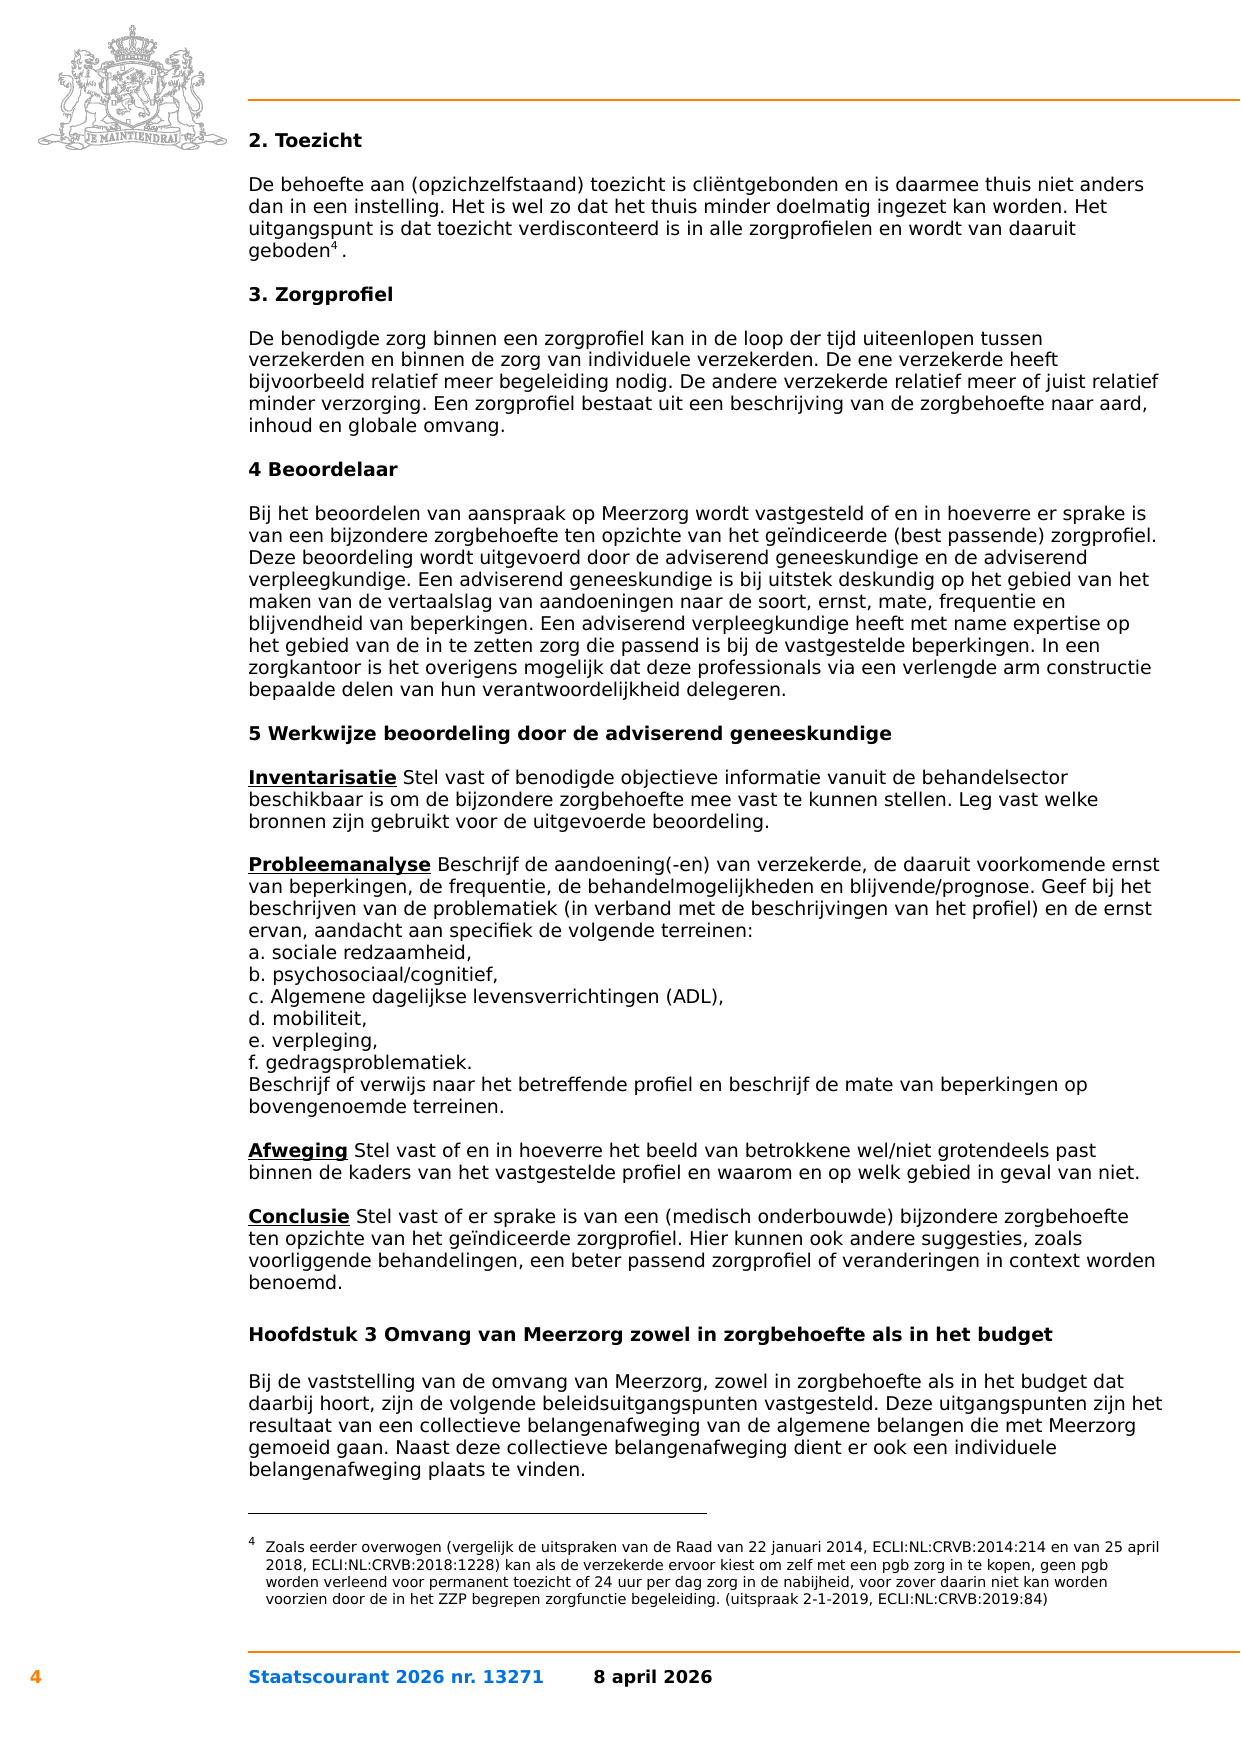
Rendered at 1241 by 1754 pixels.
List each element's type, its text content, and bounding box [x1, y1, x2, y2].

text c. Algemene dagelijkse levensverrichtingen (ADL), [248, 986, 1163, 1008]
text Bij de vaststelling van de omvang van Meerzorg, zowel in zorgbehoefte als in het budget dat daarbij hoort, zijn de volgende beleidsuitgangspunten vastgesteld. Deze uitgangspunten zijn het resultaat van een collectieve belangenafweging van de algemene belangen die met Meerzorg gemoeid gaan. Naast deze collectieve belangenafweging dient er ook een individuele belangenafweging plaats te vinden. [248, 1371, 1163, 1481]
text f. gedragsproblematiek. [248, 1052, 1163, 1074]
text Bij het beoordelen van aanspraak op Meerzorg wordt vastgesteld of en in hoeverre er sprake is van een bijzondere zorgbehoefte ten opzichte van het geïndiceerde (best passende) zorgprofiel. Deze beoordeling wordt uitgevoerd door de adviserend geneeskundige en de adviserend verpleegkundige. Een adviserend geneeskundige is bij uitstek deskundig op het gebied van het maken van de vertaalslag van aandoeningen naar de soort, ernst, mate, frequentie en blijvendheid van beperkingen. Een adviserend verpleegkundige heeft met name expertise op het gebied van de in te zetten zorg die passend is bij de vastgestelde beperkingen. In een zorgkantoor is het overigens mogelijk dat deze professionals via een verlengde arm constructie bepaalde delen van hun verantwoordelijkheid delegeren. [248, 503, 1163, 701]
text e. verpleging, [248, 1030, 1163, 1052]
subtitle 3. Zorgprofiel [248, 283, 1163, 306]
text a. sociale redzaamheid, [248, 942, 1163, 964]
text Afweging Stel vast of en in hoeverre het beeld van betrokkene wel/niet grotendeels past binnen de kaders van het vastgestelde profiel en waarom en op welk gebied in geval van niet. [248, 1140, 1163, 1184]
text Inventarisatie Stel vast of benodigde objectieve informatie vanuit de behandelsector beschikbaar is om de bijzondere zorgbehoefte mee vast te kunnen stellen. Leg vast welke bronnen zijn gebruikt voor de uitgevoerde beoordeling. [248, 767, 1163, 832]
subtitle 2. Toezicht [248, 130, 1163, 152]
text d. mobiliteit, [248, 1008, 1163, 1030]
text b. psychosociaal/cognitief, [248, 964, 1163, 986]
text Conclusie Stel vast of er sprake is van een (medisch onderbouwde) bijzondere zorgbehoefte ten opzichte van het geïndiceerde zorgprofiel. Hier kunnen ook andere suggesties, zoals voorliggende behandelingen, een beter passend zorgprofiel of veranderingen in context worden benoemd. [248, 1206, 1163, 1294]
text Probleemanalyse Beschrijf de aandoening(-en) van verzekerde, de daaruit voorkomende ernst van beperkingen, de frequentie, de behandelmogelijkheden en blijvende/prognose. Geef bij het beschrijven van de problematiek (in verband met de beschrijvingen van het profiel) en de ernst ervan, aandacht aan specifiek de volgende terreinen: [248, 854, 1163, 942]
text De benodigde zorg binnen een zorgprofiel kan in de loop der tijd uiteenlopen tussen verzekerden en binnen de zorg van individuele verzekerden. De ene verzekerde heeft bijvoorbeeld relatief meer begeleiding nodig. De andere verzekerde relatief meer of juist relatief minder verzorging. Een zorgprofiel bestaat uit een beschrijving van de zorgbehoefte naar aard, inhoud en globale omvang. [248, 327, 1163, 437]
subtitle Hoofdstuk 3 Omvang van Meerzorg zowel in zorgbehoefte als in het budget [248, 1324, 1163, 1346]
picture [38, 25, 227, 150]
text De behoefte aan (opzichzelfstaand) toezicht is cliëntgebonden en is daarmee thuis niet anders dan in een instelling. Het is wel zo dat het thuis minder doelmatig ingezet kan worden. Het uitgangspunt is dat toezicht verdisconteerd is in alle zorgprofielen en wordt van daaruit geboden. [248, 174, 1163, 262]
subtitle 4 Beoordelaar [248, 459, 1163, 481]
text Zoals eerder overwogen (vergelijk de uitspraken van de Raad van 22 januari 2014, ECLI:NL:CRVB:2014:214 en van 25 april 2018, ECLI:NL:CRVB:2018:1228) kan als de verzekerde ervoor kiest om zelf met een pgb zorg in te kopen, geen pgb worden verleend voor permanent toezicht of 24 uur per dag zorg in de nabijheid, voor zover daarin niet kan worden voorzien door de in het ZZP begrepen zorgfunctie begeleiding. (uitspraak 2-1-2019, ECLI:NL:CRVB:2019:84) [248, 1535, 1163, 1608]
subtitle 5 Werkwijze beoordeling door de adviserend geneeskundige [248, 723, 1163, 745]
text Beschrijf of verwijs naar het betreffende profiel en beschrijf de mate van beperkingen op bovengenoemde terreinen. [248, 1074, 1163, 1118]
